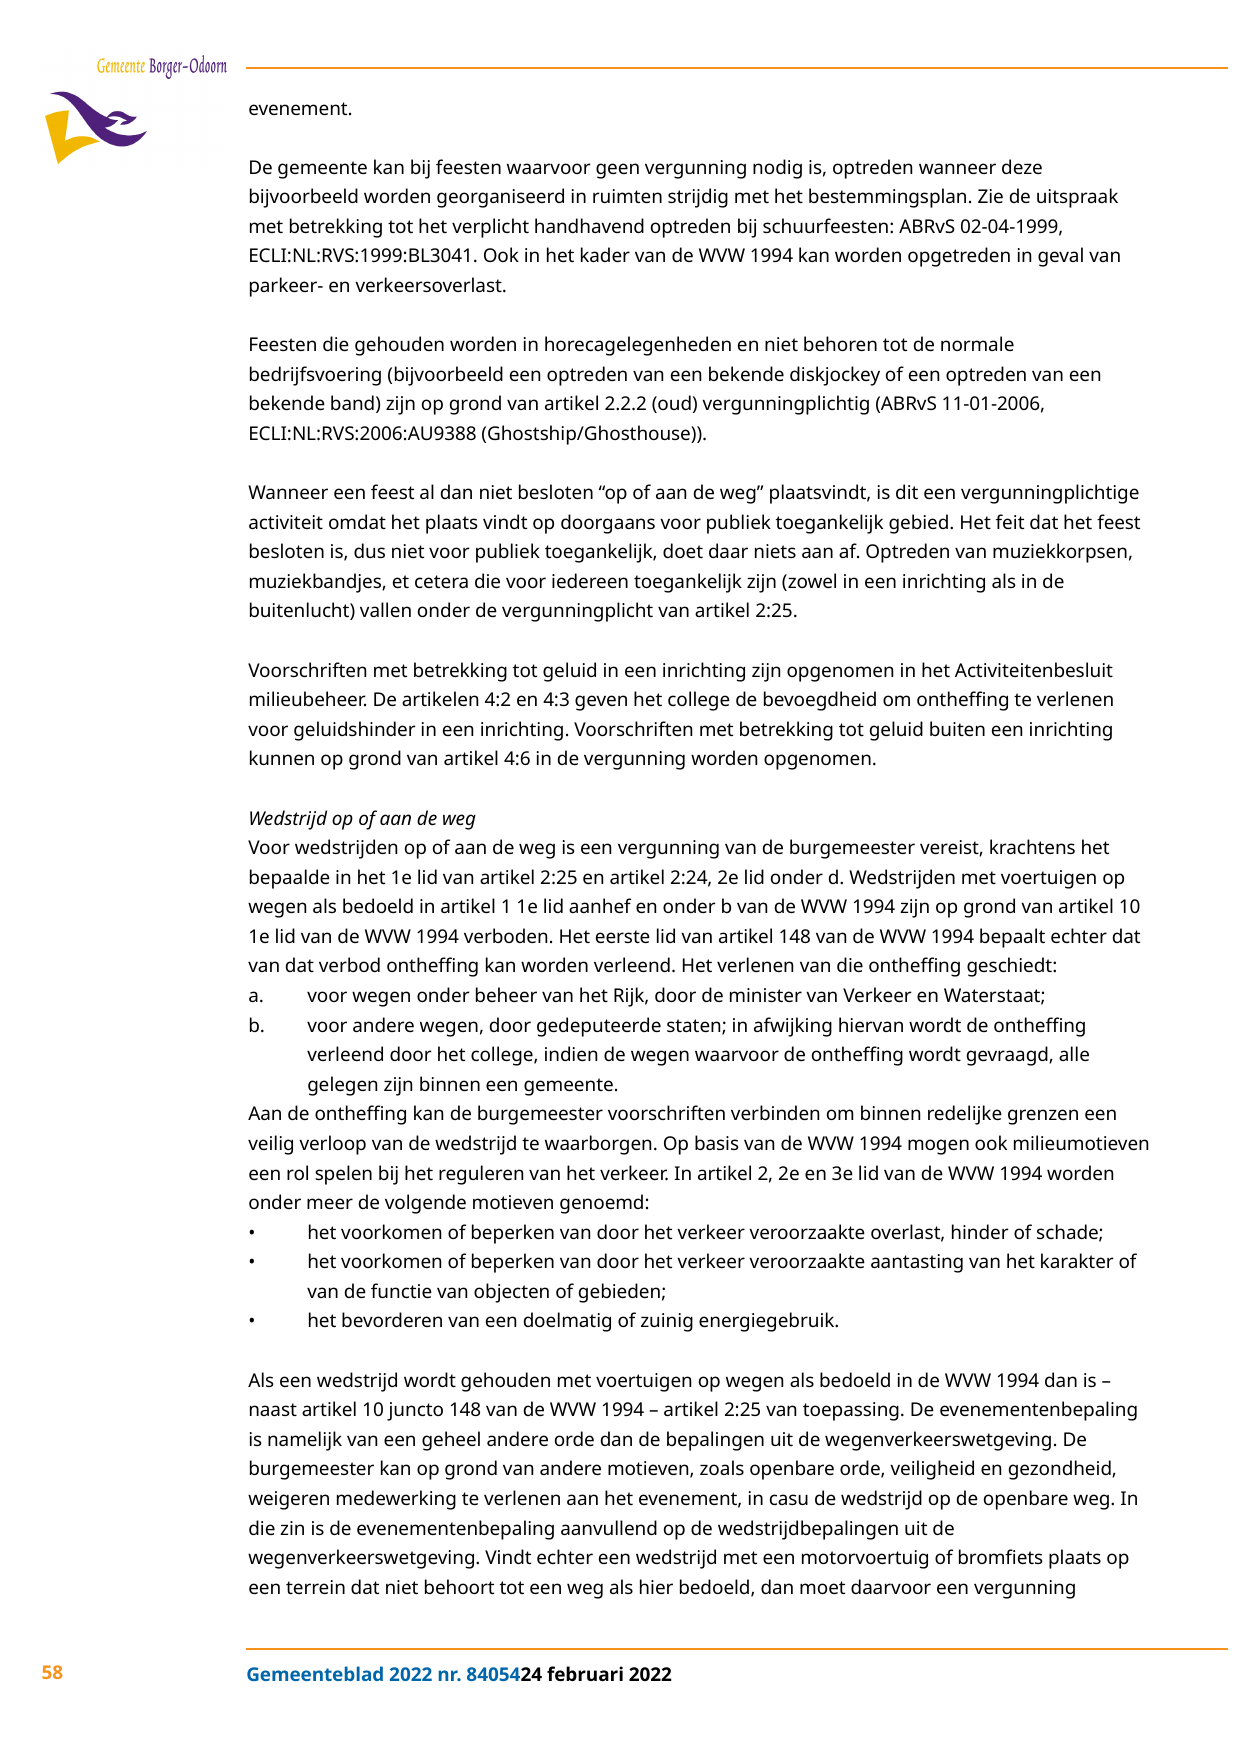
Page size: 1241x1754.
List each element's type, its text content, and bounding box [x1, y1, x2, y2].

text Als een wedstrijd wordt gehouden met voertuigen op wegen als bedoeld in de WVW 1994 dan is – naast artikel 10 juncto 148 van de WVW 1994 – artikel 2:25 van toepassing. De evenementenbepaling is namelijk van een geheel andere orde dan de bepalingen uit de wegenverkeerswetgeving. De burgemeester kan op grond van andere motieven, zoals openbare orde, veiligheid en gezondheid, weigeren medewerking te verlenen aan het evenement, in casu de wedstrijd op de openbare weg. In die zin is de evenementenbepaling aanvullend op de wedstrijdbepalingen uit de wegenverkeerswetgeving. Vindt echter een wedstrijd met een motorvoertuig of bromfiets plaats op een terrein dat niet behoort tot een weg als hier bedoeld, dan moet daarvoor een vergunning [248, 1367, 1152, 1600]
text Wanneer een feest al dan niet besloten “op of aan de weg” plaatsvindt, is dit een vergunningplichtige activiteit omdat het plaats vindt op doorgaans voor publiek toegankelijk gebied. Het feit dat het feest besloten is, dus niet voor publiek toegankelijk, doet daar niets aan af. Optreden van muziekkorpsen, muziekbandjes, et cetera die voor iedereen toegankelijk zijn (zowel in een inrichting als in de buitenlucht) vallen onder de vergunningplicht van artikel 2:25. [248, 479, 1152, 623]
text Voorschriften met betrekking tot geluid in een inrichting zijn opgenomen in het Activiteitenbesluit milieubeheer. De artikelen 4:2 en 4:3 geven het college de bevoegdheid om ontheffing te verlenen voor geluidshinder in een inrichting. Voorschriften met betrekking tot geluid buiten een inrichting kunnen op grond van artikel 4:6 in de vergunning worden opgenomen. [248, 657, 1152, 771]
list voor wegen onder beheer van het Rijk, door de minister van Verkeer en Waterstaat; [248, 982, 1152, 1008]
list het voorkomen of beperken van door het verkeer veroorzaakte overlast, hinder of schade; [248, 1219, 1152, 1245]
list voor andere wegen, door gedeputeerde staten; in afwijking hiervan wordt de ontheffing verleend door het college, indien de wegen waarvoor de ontheffing wordt gevraagd, alle gelegen zijn binnen een gemeente. [248, 1012, 1152, 1097]
list het voorkomen of beperken van door het verkeer veroorzaakte aantasting van het karakter of van de functie van objecten of gebieden; [248, 1248, 1152, 1304]
list het bevorderen van een doelmatig of zuinig energiegebruik. [248, 1308, 1152, 1333]
text Voor wedstrijden op of aan de weg is een vergunning van de burgemeester vereist, krachtens het bepaalde in het 1e lid van artikel 2:25 en artikel 2:24, 2e lid onder d. Wedstrijden met voertuigen op wegen als bedoeld in artikel 1 1e lid aanhef en onder b van de WVW 1994 zijn op grond van artikel 10 1e lid van de WVW 1994 verboden. Het eerste lid van artikel 148 van de WVW 1994 bepaalt echter dat van dat verbod ontheffing kan worden verleend. Het verlenen van die ontheffing geschiedt: [248, 834, 1152, 978]
text evenement. [248, 95, 1152, 121]
text Wedstrijd op of aan de weg [248, 805, 1152, 831]
text Feesten die gehouden worden in horecagelegenheden en niet behoren tot de normale bedrijfsvoering (bijvoorbeeld een optreden van een bekende diskjockey of een optreden van een bekende band) zijn op grond van artikel 2.2.2 (oud) vergunningplichtig (ABRvS 11-01-2006, ECLI:NL:RVS:2006:AU9388 (Ghostship/Ghosthouse)). [248, 331, 1152, 446]
text De gemeente kan bij feesten waarvoor geen vergunning nodig is, optreden wanneer deze bijvoorbeeld worden georganiseerd in ruimten strijdig met het bestemmingsplan. Zie de uitspraak met betrekking tot het verplicht handhavend optreden bij schuurfeesten: ABRvS 02-04-1999, ECLI:NL:RVS:1999:BL3041. Ook in het kader van de WVW 1994 kan worden opgetreden in geval van parkeer- en verkeersoverlast. [248, 154, 1152, 298]
picture [41, 47, 231, 172]
text Aan de ontheffing kan de burgemeester voorschriften verbinden om binnen redelijke grenzen een veilig verloop van de wedstrijd te waarborgen. Op basis van de WVW 1994 mogen ook milieumotieven een rol spelen bij het reguleren van het verkeer. In artikel 2, 2e en 3e lid van de WVW 1994 worden onder meer de volgende motieven genoemd: [248, 1101, 1152, 1215]
